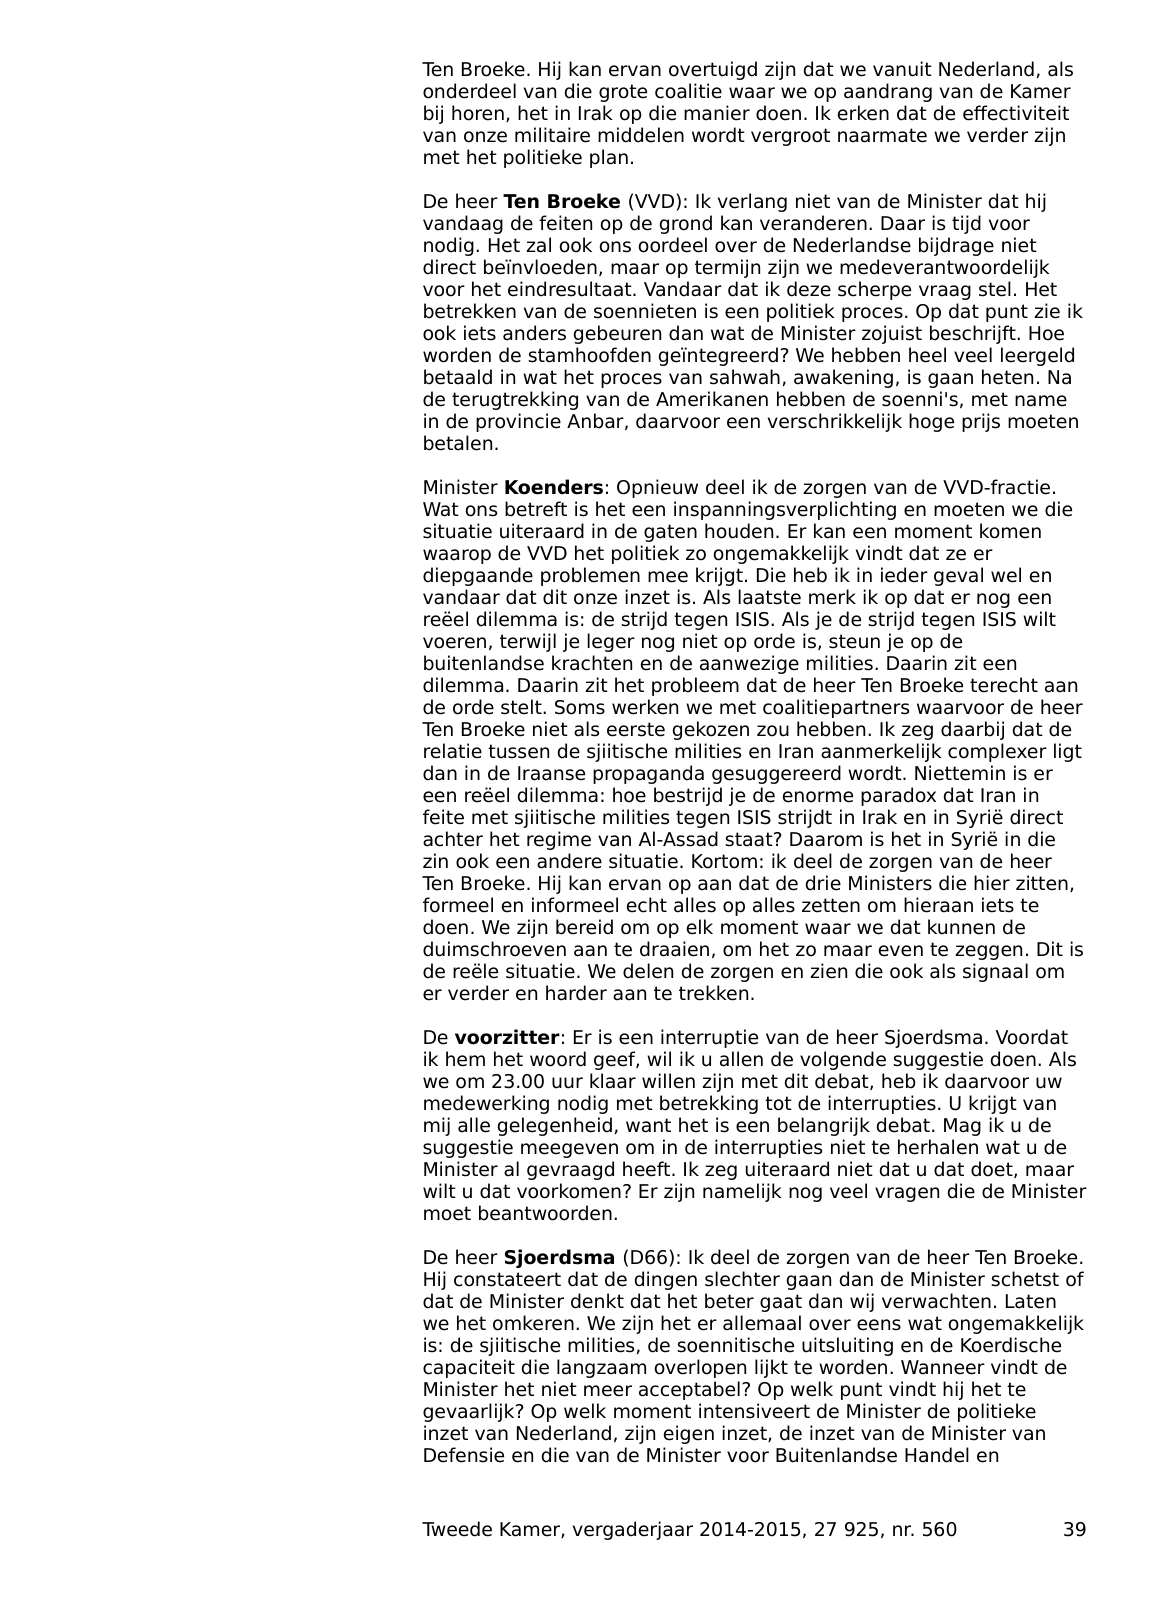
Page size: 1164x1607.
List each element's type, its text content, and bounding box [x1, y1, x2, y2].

text De heer Ten Broeke (VVD): Ik verlang niet van de Minister dat hij vandaag de feiten op de grond kan veranderen. Daar is tijd voor nodig. Het zal ook ons oordeel over de Nederlandse bijdrage niet direct beïnvloeden, maar op termijn zijn we medeverantwoordelijk voor het eindresultaat. Vandaar dat ik deze scherpe vraag stel. Het betrekken van de soennieten is een politiek proces. Op dat punt zie ik ook iets anders gebeuren dan wat de Minister zojuist beschrijft. Hoe worden de stamhoofden geïntegreerd? We hebben heel veel leergeld betaald in wat het proces van sahwah, awakening, is gaan heten. Na de terugtrekking van de Amerikanen hebben de soenni's, met name in de provincie Anbar, daarvoor een verschrikkelijk hoge prijs moeten betalen. [422, 191, 1087, 455]
text De voorzitter: Er is een interruptie van de heer Sjoerdsma. Voordat ik hem het woord geef, wil ik u allen de volgende suggestie doen. Als we om 23.00 uur klaar willen zijn met dit debat, heb ik daarvoor uw medewerking nodig met betrekking tot de interrupties. U krijgt van mij alle gelegenheid, want het is een belangrijk debat. Mag ik u de suggestie meegeven om in de interrupties niet te herhalen wat u de Minister al gevraagd heeft. Ik zeg uiteraard niet dat u dat doet, maar wilt u dat voorkomen? Er zijn namelijk nog veel vragen die de Minister moet beantwoorden. [422, 1027, 1087, 1224]
text Ten Broeke. Hij kan ervan overtuigd zijn dat we vanuit Nederland, als onderdeel van die grote coalitie waar we op aandrang van de Kamer bij horen, het in Irak op die manier doen. Ik erken dat de effectiviteit van onze militaire middelen wordt vergroot naarmate we verder zijn met het politieke plan. [422, 59, 1087, 169]
text De heer Sjoerdsma (D66): Ik deel de zorgen van de heer Ten Broeke. Hij constateert dat de dingen slechter gaan dan de Minister schetst of dat de Minister denkt dat het beter gaat dan wij verwachten. Laten we het omkeren. We zijn het er allemaal over eens wat ongemakkelijk is: de sjiitische milities, de soennitische uitsluiting en de Koerdische capaciteit die langzaam overlopen lijkt te worden. Wanneer vindt de Minister het niet meer acceptabel? Op welk punt vindt hij het te gevaarlijk? Op welk moment intensiveert de Minister de politieke inzet van Nederland, zijn eigen inzet, de inzet van de Minister van Defensie en die van de Minister voor Buitenlandse Handel en [422, 1247, 1087, 1467]
text Minister Koenders: Opnieuw deel ik de zorgen van de VVD-fractie. Wat ons betreft is het een inspanningsverplichting en moeten we die situatie uiteraard in de gaten houden. Er kan een moment komen waarop de VVD het politiek zo ongemakkelijk vindt dat ze er diepgaande problemen mee krijgt. Die heb ik in ieder geval wel en vandaar dat dit onze inzet is. Als laatste merk ik op dat er nog een reëel dilemma is: de strijd tegen ISIS. Als je de strijd tegen ISIS wilt voeren, terwijl je leger nog niet op orde is, steun je op de buitenlandse krachten en de aanwezige milities. Daarin zit een dilemma. Daarin zit het probleem dat de heer Ten Broeke terecht aan de orde stelt. Soms werken we met coalitiepartners waarvoor de heer Ten Broeke niet als eerste gekozen zou hebben. Ik zeg daarbij dat de relatie tussen de sjiitische milities en Iran aanmerkelijk complexer ligt dan in de Iraanse propaganda gesuggereerd wordt. Niettemin is er een reëel dilemma: hoe bestrijd je de enorme paradox dat Iran in feite met sjiitische milities tegen ISIS strijdt in Irak en in Syrië direct achter het regime van Al-Assad staat? Daarom is het in Syrië in die zin ook een andere situatie. Kortom: ik deel de zorgen van de heer Ten Broeke. Hij kan ervan op aan dat de drie Ministers die hier zitten, formeel en informeel echt alles op alles zetten om hieraan iets te doen. We zijn bereid om op elk moment waar we dat kunnen de duimschroeven aan te draaien, om het zo maar even te zeggen. Dit is de reële situatie. We delen de zorgen en zien die ook als signaal om er verder en harder aan te trekken. [422, 477, 1087, 1004]
